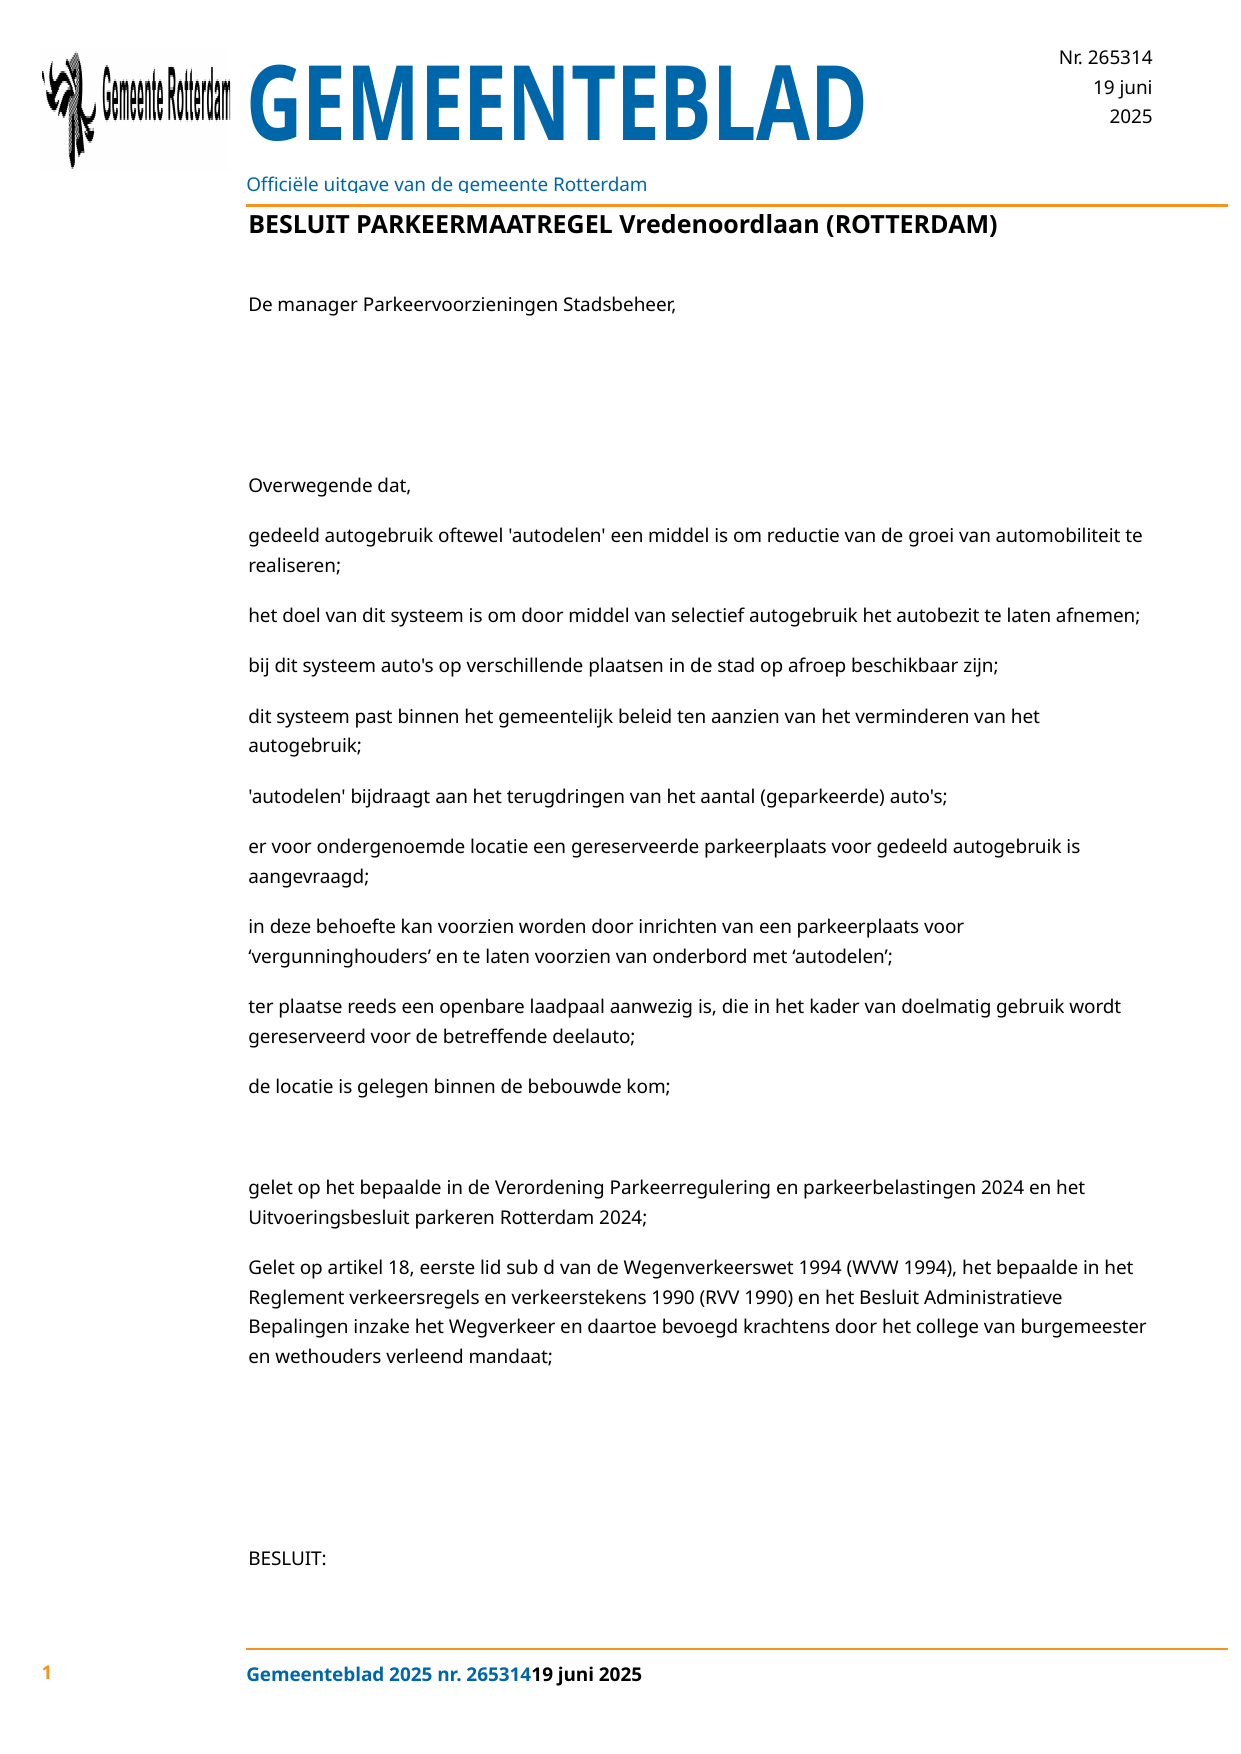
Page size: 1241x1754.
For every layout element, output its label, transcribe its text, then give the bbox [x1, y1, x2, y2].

text bij dit systeem auto's op verschillende plaatsen in de stad op afroep beschikbaar zijn; [248, 653, 1152, 678]
text Overwegende dat, [248, 472, 1152, 498]
text dit systeem past binnen het gemeentelijk beleid ten aanzien van het verminderen van het autogebruik; [248, 703, 1152, 758]
text ter plaatse reeds een openbare laadpaal aanwezig is, die in het kader van doelmatig gebruik wordt gereserveerd voor de betreffende deelauto; [248, 993, 1152, 1049]
text het doel van dit systeem is om door middel van selectief autogebruik het autobezit te laten afnemen; [248, 602, 1152, 628]
text er voor ondergenoemde locatie een gereserveerde parkeerplaats voor gedeeld autogebruik is aangevraagd; [248, 833, 1152, 889]
text gelet op het bepaalde in de Verordening Parkeerregulering en parkeerbelastingen 2024 en het Uitvoeringsbesluit parkeren Rotterdam 2024; [248, 1174, 1152, 1230]
text BESLUIT PARKEERMAATREGEL Vredenoordlaan (ROTTERDAM) [248, 207, 1152, 241]
text de locatie is gelegen binnen de bebouwde kom; [248, 1073, 1152, 1099]
text gedeeld autogebruik oftewel 'autodelen' een middel is om reductie van de groei van automobiliteit te realiseren; [248, 522, 1152, 578]
text De manager Parkeervoorzieningen Stadsbeheer, [248, 291, 1152, 317]
picture [41, 47, 231, 172]
text in deze behoefte kan voorzien worden door inrichten van een parkeerplaats voor ‘vergunninghouders’ en te laten voorzien van onderbord met ‘autodelen’; [248, 913, 1152, 969]
text 'autodelen' bijdraagt aan het terugdringen van het aantal (geparkeerde) auto's; [248, 783, 1152, 809]
text Gelet op artikel 18, eerste lid sub d van de Wegenverkeerswet 1994 (WVW 1994), het bepaalde in het Reglement verkeersregels en verkeerstekens 1990 (RVV 1990) en het Besluit Administratieve Bepalingen inzake het Wegverkeer en daartoe bevoegd krachtens door het college van burgemeester en wethouders verleend mandaat; [248, 1254, 1152, 1369]
text BESLUIT: [248, 1545, 1152, 1571]
